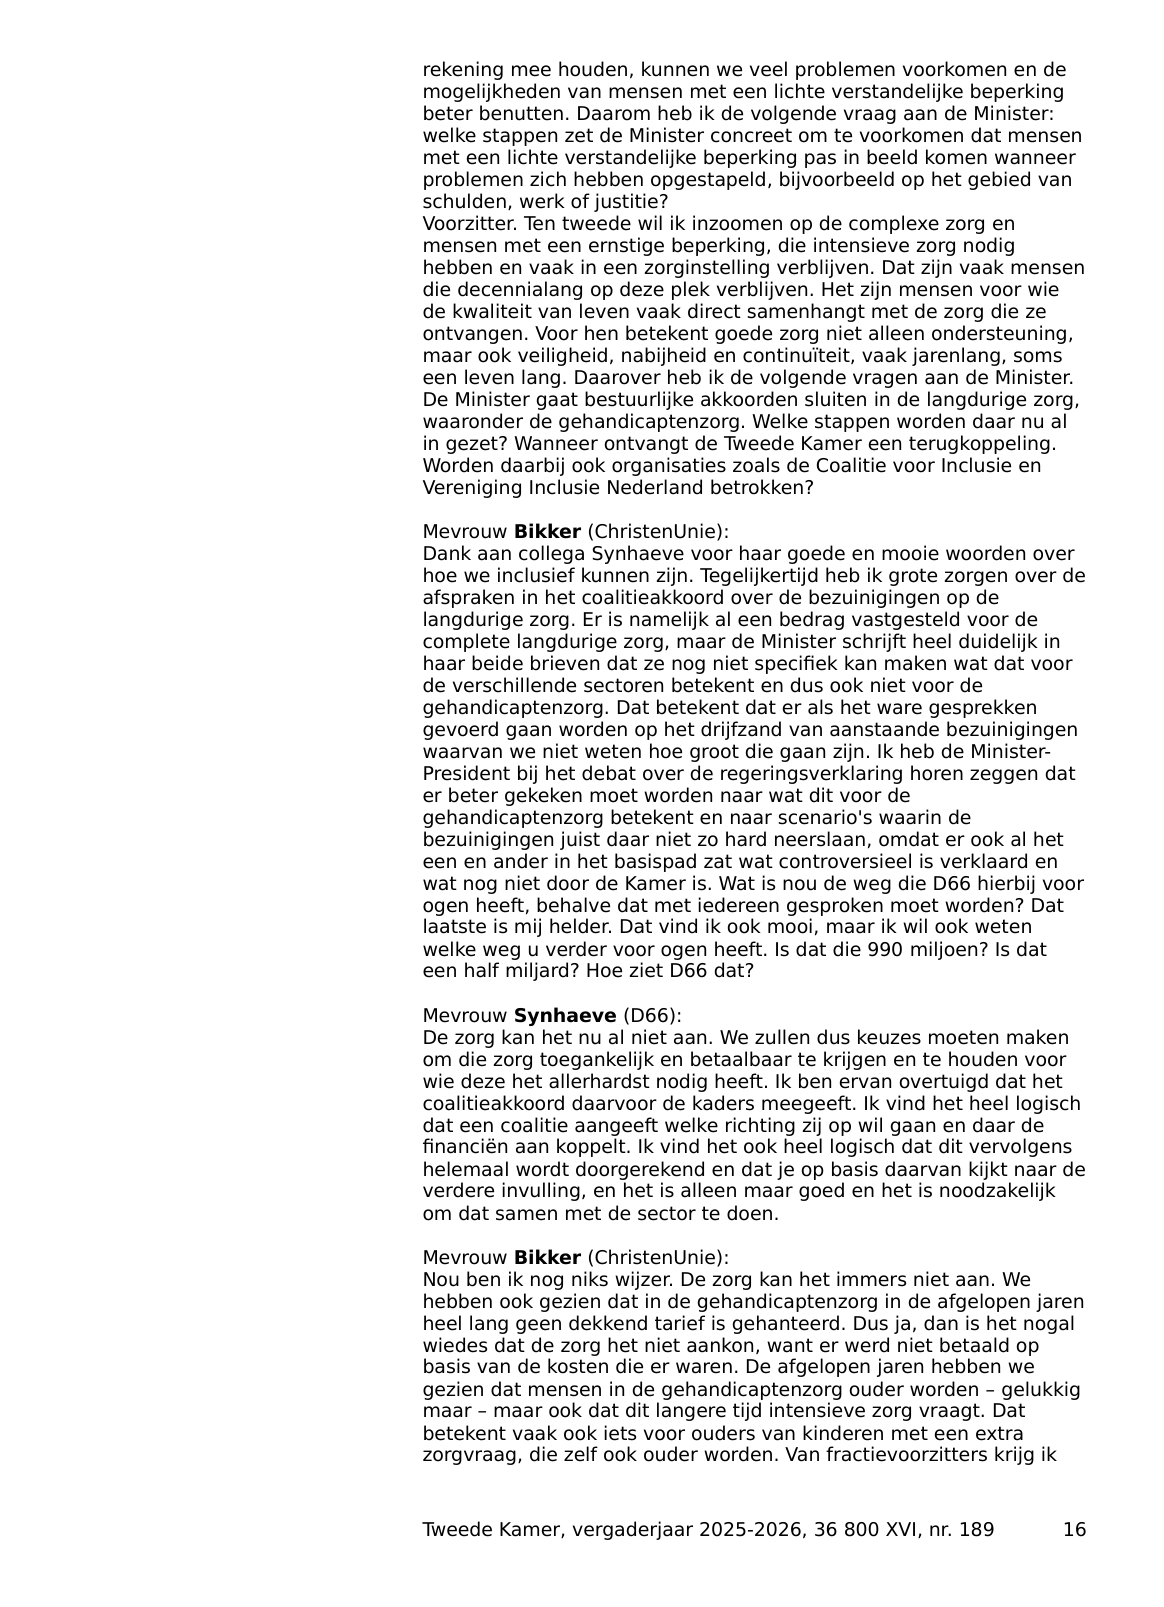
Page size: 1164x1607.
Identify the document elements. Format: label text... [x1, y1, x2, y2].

text Mevrouw Synhaeve (D66): [422, 1004, 1087, 1027]
text Nou ben ik nog niks wijzer. De zorg kan het immers niet aan. We hebben ook gezien dat in de gehandicaptenzorg in de afgelopen jaren heel lang geen dekkend tarief is gehanteerd. Dus ja, dan is het nogal wiedes dat de zorg het niet aankon, want er werd niet betaald op basis van de kosten die er waren. De afgelopen jaren hebben we gezien dat mensen in de gehandicaptenzorg ouder worden – gelukkig maar – maar ook dat dit langere tijd intensieve zorg vraagt. Dat betekent vaak ook iets voor ouders van kinderen met een extra zorgvraag, die zelf ook ouder worden. Van fractievoorzitters krijg ik [422, 1268, 1087, 1466]
text rekening mee houden, kunnen we veel problemen voorkomen en de mogelijkheden van mensen met een lichte verstandelijke beperking beter benutten. Daarom heb ik de volgende vraag aan de Minister: welke stappen zet de Minister concreet om te voorkomen dat mensen met een lichte verstandelijke beperking pas in beeld komen wanneer problemen zich hebben opgestapeld, bijvoorbeeld op het gebied van schulden, werk of justitie? [422, 59, 1087, 213]
text Voorzitter. Ten tweede wil ik inzoomen op de complexe zorg en mensen met een ernstige beperking, die intensieve zorg nodig hebben en vaak in een zorginstelling verblijven. Dat zijn vaak mensen die decennialang op deze plek verblijven. Het zijn mensen voor wie de kwaliteit van leven vaak direct samenhangt met de zorg die ze ontvangen. Voor hen betekent goede zorg niet alleen ondersteuning, maar ook veiligheid, nabijheid en continuïteit, vaak jarenlang, soms een leven lang. Daarover heb ik de volgende vragen aan de Minister. De Minister gaat bestuurlijke akkoorden sluiten in de langdurige zorg, waaronder de gehandicaptenzorg. Welke stappen worden daar nu al in gezet? Wanneer ontvangt de Tweede Kamer een terugkoppeling. Worden daarbij ook organisaties zoals de Coalitie voor Inclusie en Vereniging Inclusie Nederland betrokken? [422, 213, 1087, 499]
text De zorg kan het nu al niet aan. We zullen dus keuzes moeten maken om die zorg toegankelijk en betaalbaar te krijgen en te houden voor wie deze het allerhardst nodig heeft. Ik ben ervan overtuigd dat het coalitieakkoord daarvoor de kaders meegeeft. Ik vind het heel logisch dat een coalitie aangeeft welke richting zij op wil gaan en daar de financiën aan koppelt. Ik vind het ook heel logisch dat dit vervolgens helemaal wordt doorgerekend en dat je op basis daarvan kijkt naar de verdere invulling, en het is alleen maar goed en het is noodzakelijk om dat samen met de sector te doen. [422, 1027, 1087, 1224]
text Dank aan collega Synhaeve voor haar goede en mooie woorden over hoe we inclusief kunnen zijn. Tegelijkertijd heb ik grote zorgen over de afspraken in het coalitieakkoord over de bezuinigingen op de langdurige zorg. Er is namelijk al een bedrag vastgesteld voor de complete langdurige zorg, maar de Minister schrijft heel duidelijk in haar beide brieven dat ze nog niet specifiek kan maken wat dat voor de verschillende sectoren betekent en dus ook niet voor de gehandicaptenzorg. Dat betekent dat er als het ware gesprekken gevoerd gaan worden op het drijfzand van aanstaande bezuinigingen waarvan we niet weten hoe groot die gaan zijn. Ik heb de Minister-President bij het debat over de regeringsverklaring horen zeggen dat er beter gekeken moet worden naar wat dit voor de gehandicaptenzorg betekent en naar scenario's waarin de bezuinigingen juist daar niet zo hard neerslaan, omdat er ook al het een en ander in het basispad zat wat controversieel is verklaard en wat nog niet door de Kamer is. Wat is nou de weg die D66 hierbij voor ogen heeft, behalve dat met iedereen gesproken moet worden? Dat laatste is mij helder. Dat vind ik ook mooi, maar ik wil ook weten welke weg u verder voor ogen heeft. Is dat die 990 miljoen? Is dat een half miljard? Hoe ziet D66 dat? [422, 543, 1087, 982]
text Mevrouw Bikker (ChristenUnie): [422, 1247, 1087, 1268]
text Mevrouw Bikker (ChristenUnie): [422, 521, 1087, 543]
